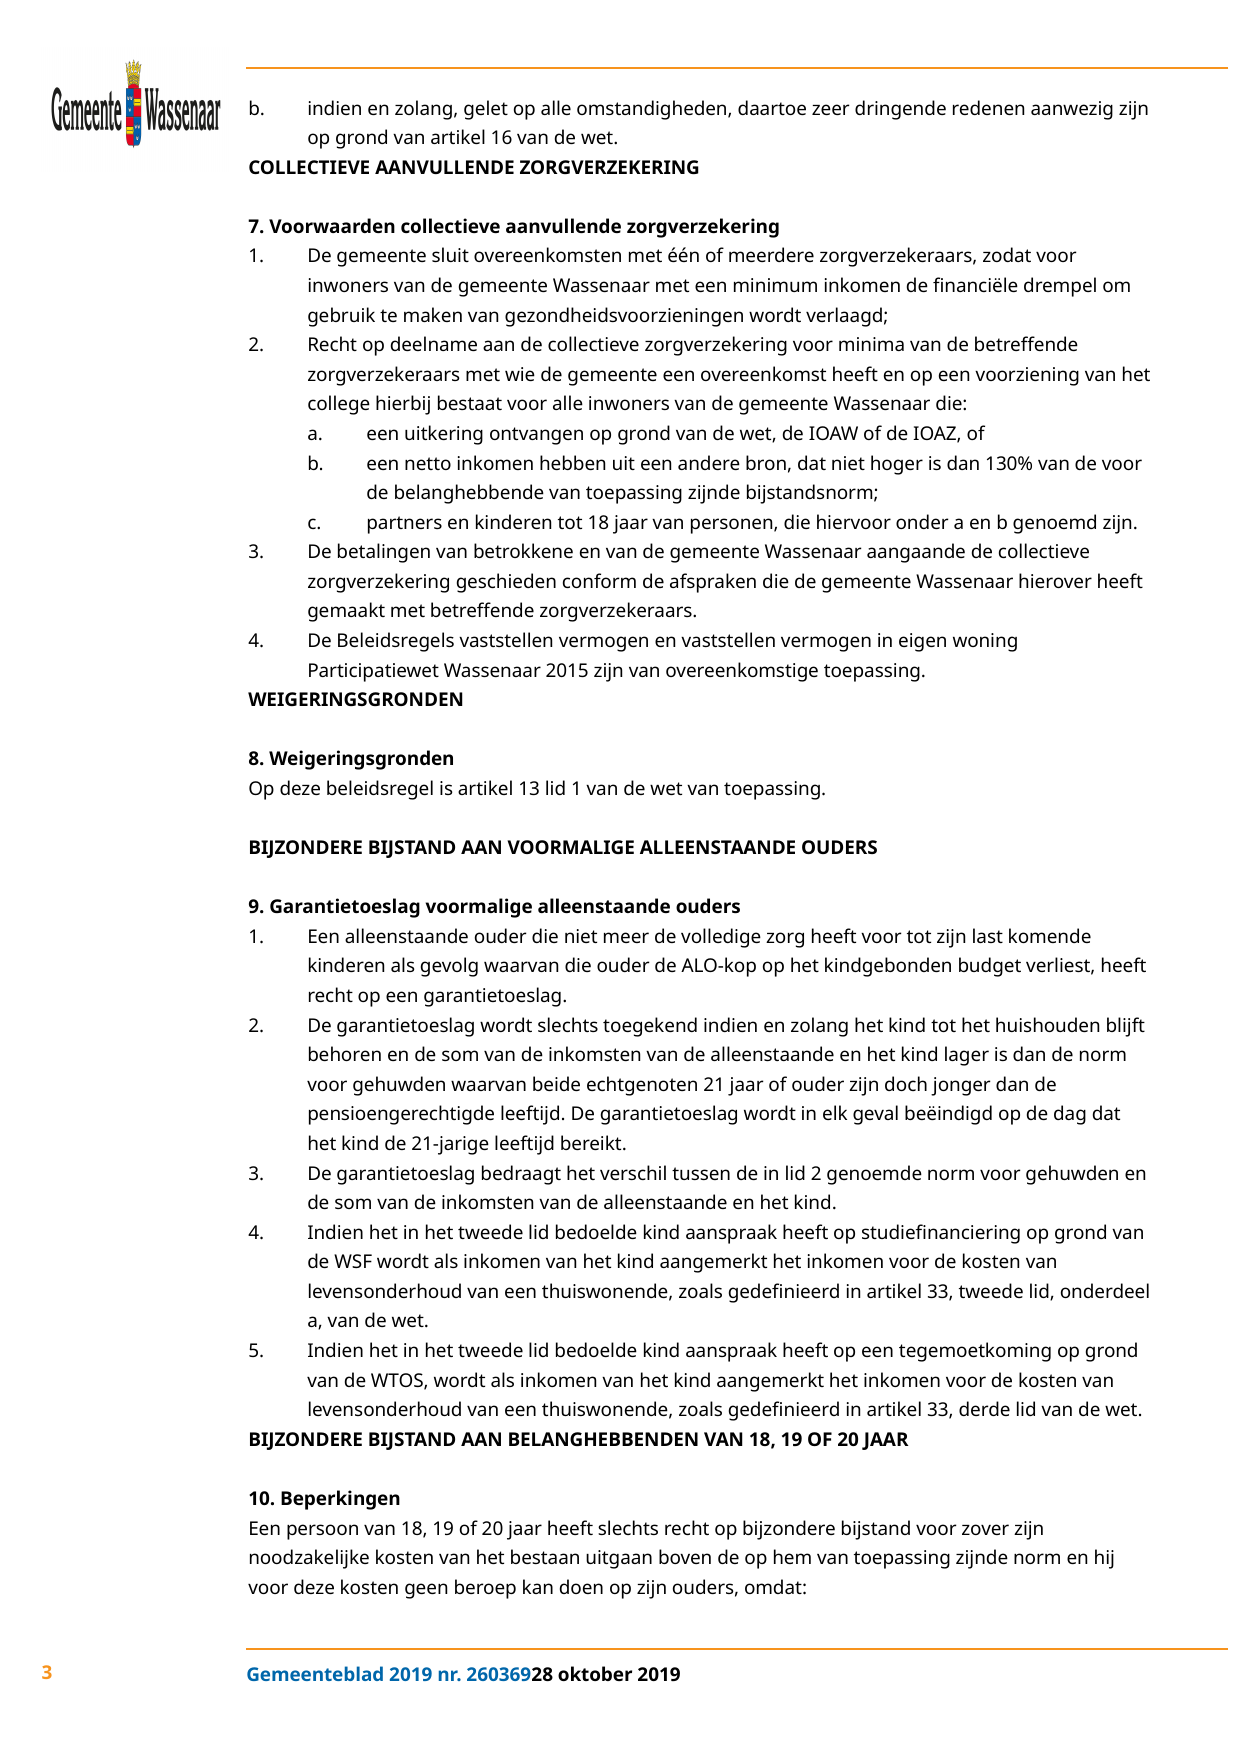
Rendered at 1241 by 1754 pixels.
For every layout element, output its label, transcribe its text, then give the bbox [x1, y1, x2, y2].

list Indien het in het tweede lid bedoelde kind aanspraak heeft op een tegemoetkoming op grond van de WTOS, wordt als inkomen van het kind aangemerkt het inkomen voor de kosten van levensonderhoud van een thuiswonende, zoals gedefinieerd in artikel 33, derde lid van de wet. [248, 1337, 1152, 1422]
list een uitkering ontvangen op grond van de wet, de IOAW of de IOAZ, of [307, 420, 1152, 446]
text BIJZONDERE BIJSTAND AAN BELANGHEBBENDEN VAN 18, 19 OF 20 JAAR [248, 1426, 1152, 1452]
text BIJZONDERE BIJSTAND AAN VOORMALIGE ALLEENSTAANDE OUDERS [248, 834, 1152, 860]
list De garantietoeslag wordt slechts toegekend indien en zolang het kind tot het huishouden blijft behoren en de som van de inkomsten van de alleenstaande en het kind lager is dan de norm voor gehuwden waarvan beide echtgenoten 21 jaar of ouder zijn doch jonger dan de pensioengerechtigde leeftijd. De garantietoeslag wordt in elk geval beëindigd op de dag dat het kind de 21-jarige leeftijd bereikt. [248, 1012, 1152, 1156]
text 10. Beperkingen [248, 1485, 1152, 1511]
list Recht op deelname aan de collectieve zorgverzekering voor minima van de betreffende zorgverzekeraars met wie de gemeente een overeenkomst heeft en op een voorziening van het college hierbij bestaat voor alle inwoners van de gemeente Wassenaar die: [248, 331, 1152, 416]
list De Beleidsregels vaststellen vermogen en vaststellen vermogen in eigen woning Participatiewet Wassenaar 2015 zijn van overeenkomstige toepassing. [248, 627, 1152, 683]
text WEIGERINGSGRONDEN [248, 686, 1152, 712]
text 8. Weigeringsgronden [248, 746, 1152, 771]
list De gemeente sluit overeenkomsten met één of meerdere zorgverzekeraars, zodat voor inwoners van de gemeente Wassenaar met een minimum inkomen de financiële drempel om gebruik te maken van gezondheidsvoorzieningen wordt verlaagd; [248, 243, 1152, 328]
text 9. Garantietoeslag voormalige alleenstaande ouders [248, 893, 1152, 919]
list partners en kinderen tot 18 jaar van personen, die hiervoor onder a en b genoemd zijn. [307, 509, 1152, 535]
text 7. Voorwaarden collectieve aanvullende zorgverzekering [248, 213, 1152, 239]
text COLLECTIEVE AANVULLENDE ZORGVERZEKERING [248, 154, 1152, 180]
list een netto inkomen hebben uit een andere bron, dat niet hoger is dan 130% van de voor de belanghebbende van toepassing zijnde bijstandsnorm; [307, 450, 1152, 505]
text Op deze beleidsregel is artikel 13 lid 1 van de wet van toepassing. [248, 775, 1152, 801]
picture [41, 47, 231, 172]
list Een alleenstaande ouder die niet meer de volledige zorg heeft voor tot zijn last komende kinderen als gevolg waarvan die ouder de ALO-kop op het kindgebonden budget verliest, heeft recht op een garantietoeslag. [248, 923, 1152, 1008]
list De garantietoeslag bedraagt het verschil tussen de in lid 2 genoemde norm voor gehuwden en de som van de inkomsten van de alleenstaande en het kind. [248, 1160, 1152, 1215]
list De betalingen van betrokkene en van de gemeente Wassenaar aangaande de collectieve zorgverzekering geschieden conform de afspraken die de gemeente Wassenaar hierover heeft gemaakt met betreffende zorgverzekeraars. [248, 538, 1152, 623]
list Indien het in het tweede lid bedoelde kind aanspraak heeft op studiefinanciering op grond van de WSF wordt als inkomen van het kind aangemerkt het inkomen voor de kosten van levensonderhoud van een thuiswonende, zoals gedefinieerd in artikel 33, tweede lid, onderdeel a, van de wet. [248, 1219, 1152, 1333]
text Een persoon van 18, 19 of 20 jaar heeft slechts recht op bijzondere bijstand voor zover zijn noodzakelijke kosten van het bestaan uitgaan boven de op hem van toepassing zijnde norm en hij voor deze kosten geen beroep kan doen op zijn ouders, omdat: [248, 1515, 1152, 1600]
list indien en zolang, gelet op alle omstandigheden, daartoe zeer dringende redenen aanwezig zijn op grond van artikel 16 van de wet. [248, 95, 1152, 150]
